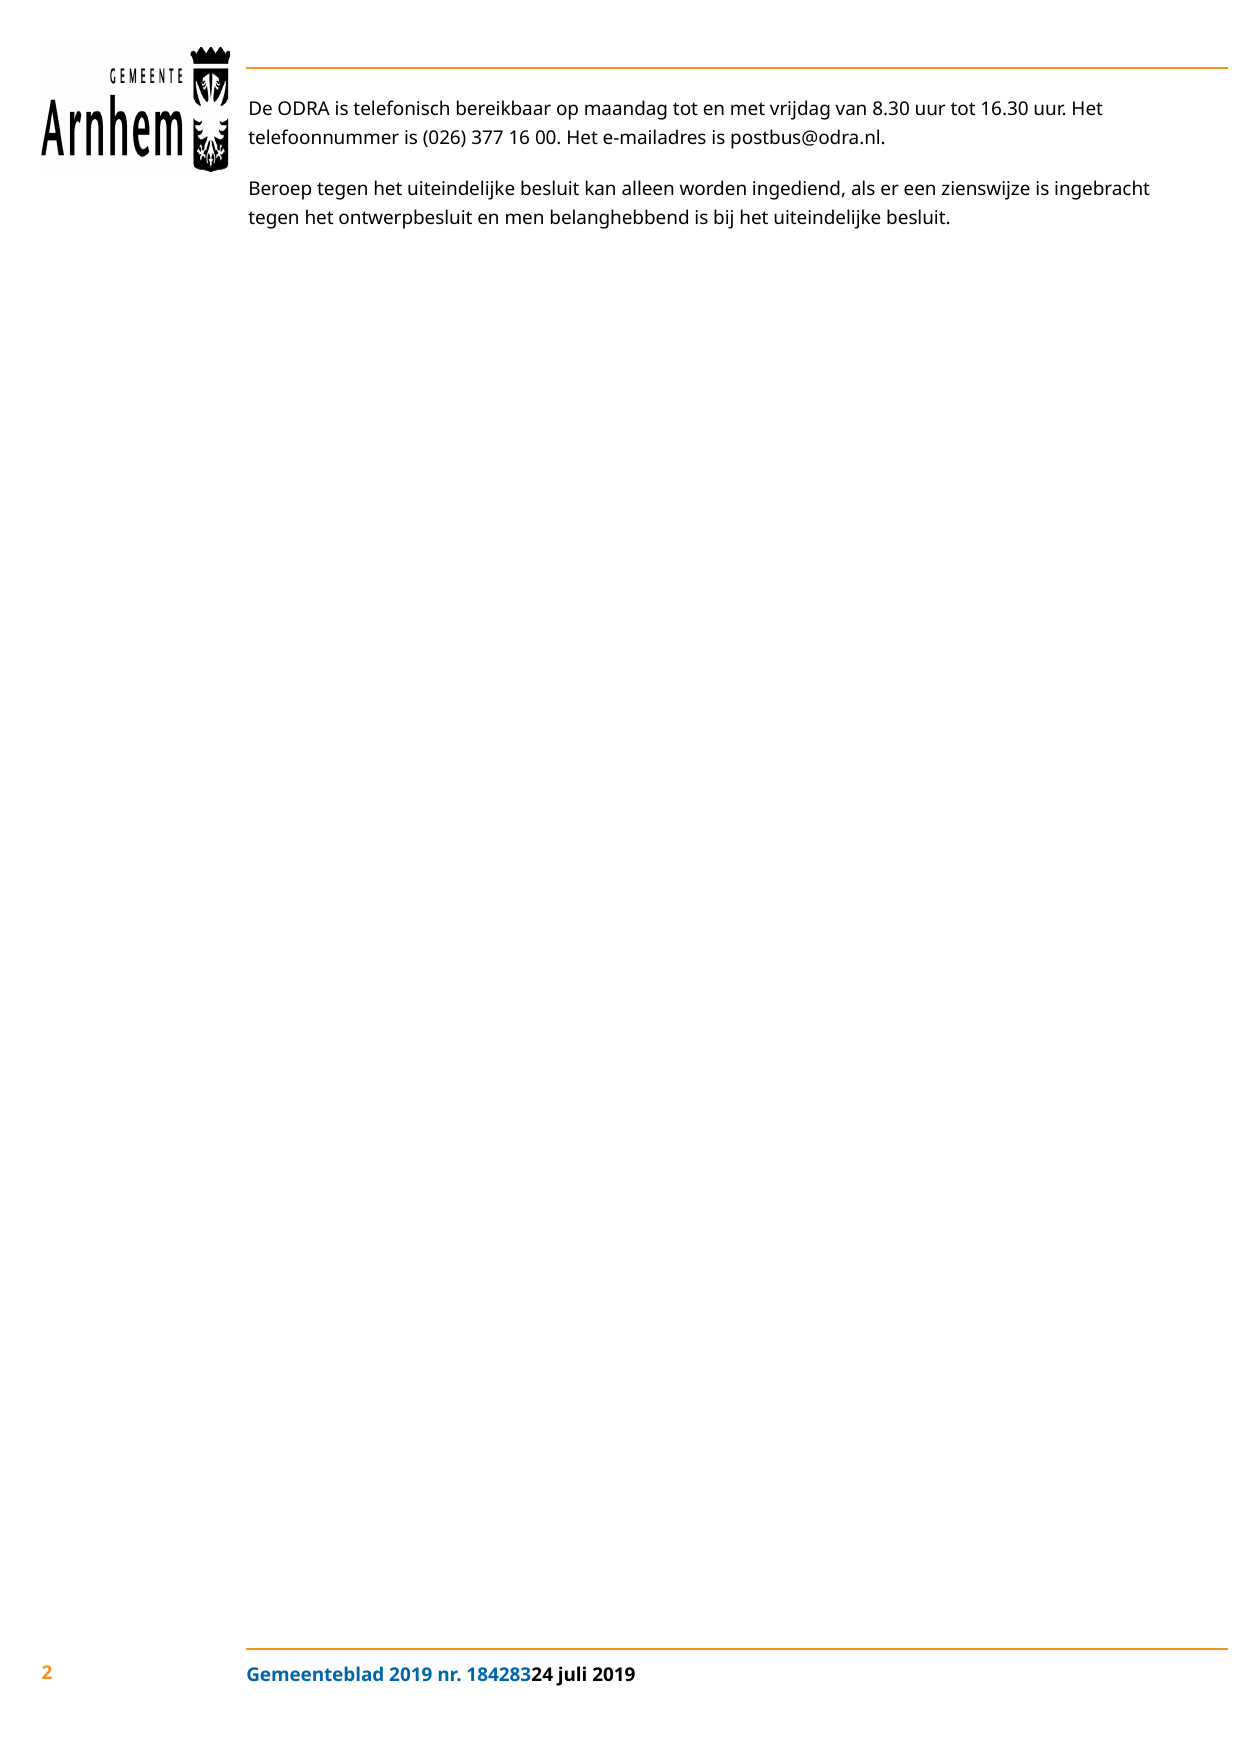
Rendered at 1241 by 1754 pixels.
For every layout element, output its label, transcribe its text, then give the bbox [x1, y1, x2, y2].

text Beroep tegen het uiteindelijke besluit kan alleen worden ingediend, als er een zienswijze is ingebracht tegen het ontwerpbesluit en men belanghebbend is bij het uiteindelijke besluit. [248, 175, 1152, 230]
picture [41, 47, 231, 172]
text De ODRA is telefonisch bereikbaar op maandag tot en met vrijdag van 8.30 uur tot 16.30 uur. Het telefoonnummer is (026) 377 16 00. Het e-mailadres is postbus@odra.nl. [248, 95, 1152, 150]
